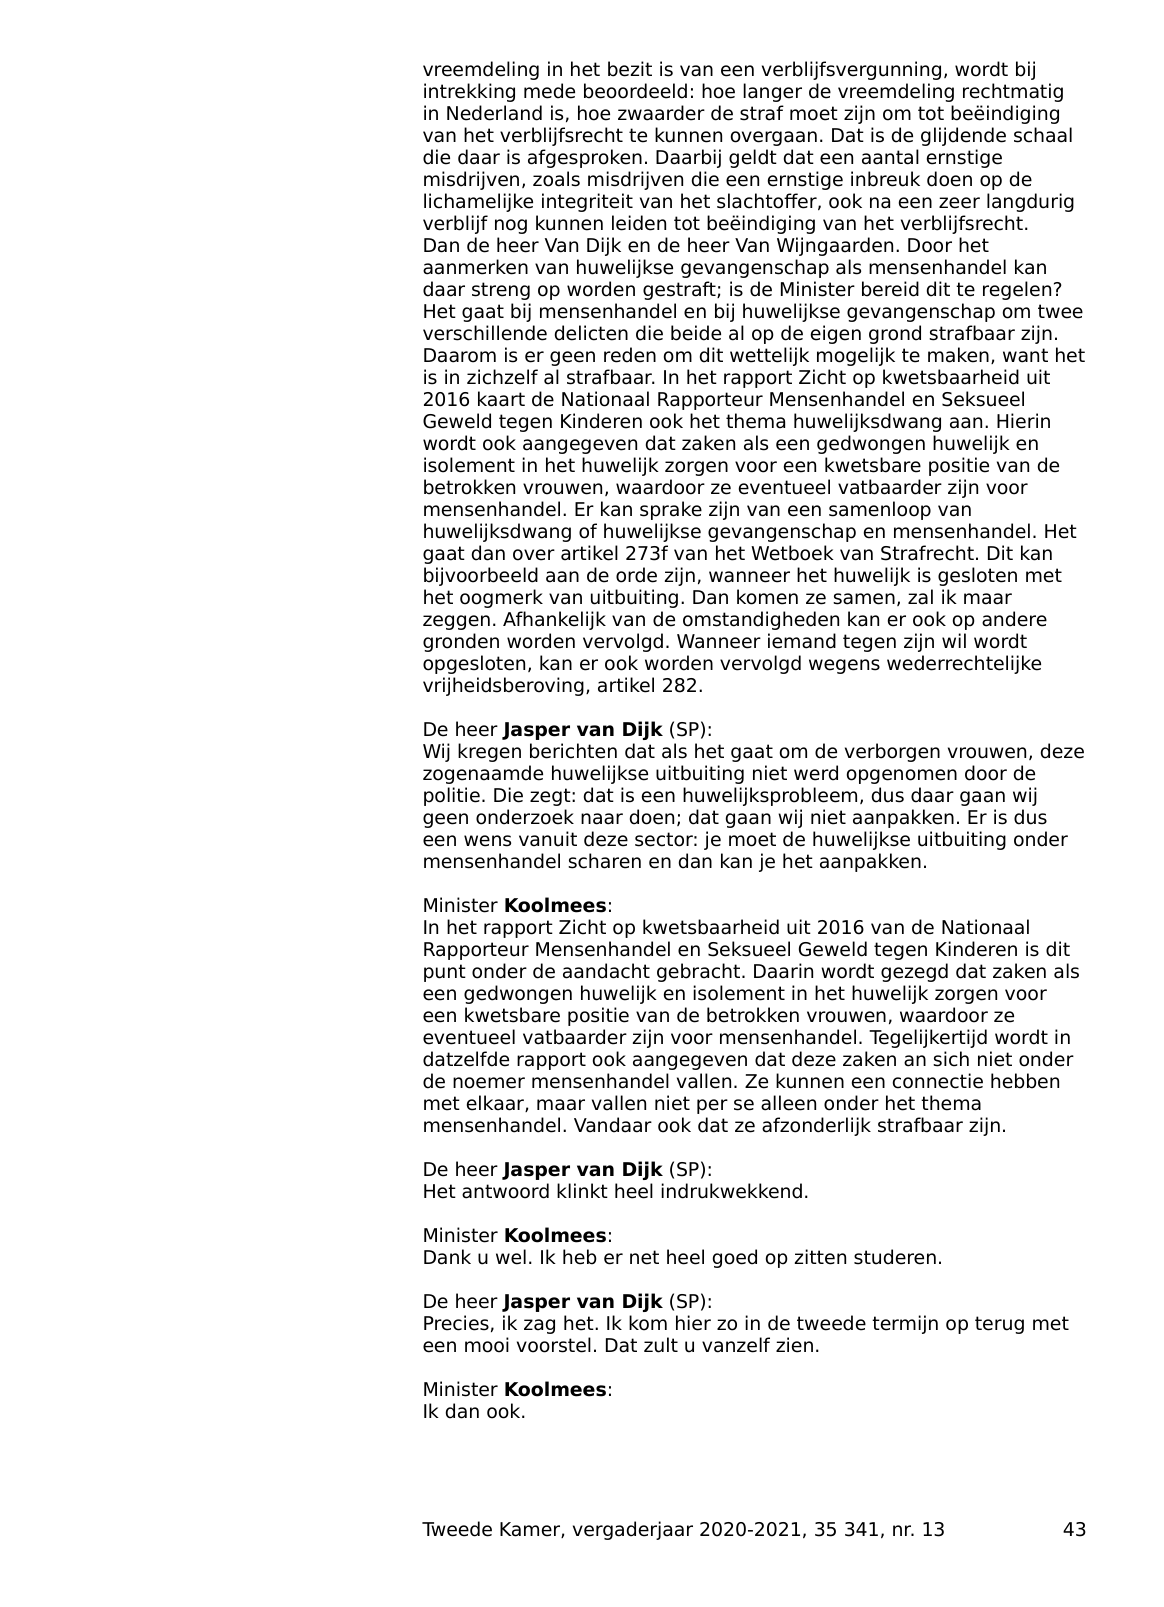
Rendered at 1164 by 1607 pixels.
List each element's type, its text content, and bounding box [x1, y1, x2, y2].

text vreemdeling in het bezit is van een verblijfsvergunning, wordt bij intrekking mede beoordeeld: hoe langer de vreemdeling rechtmatig in Nederland is, hoe zwaarder de straf moet zijn om tot beëindiging van het verblijfsrecht te kunnen overgaan. Dat is de glijdende schaal die daar is afgesproken. Daarbij geldt dat een aantal ernstige misdrijven, zoals misdrijven die een ernstige inbreuk doen op de lichamelijke integriteit van het slachtoffer, ook na een zeer langdurig verblijf nog kunnen leiden tot beëindiging van het verblijfsrecht. [422, 59, 1087, 235]
text Precies, ik zag het. Ik kom hier zo in de tweede termijn op terug met een mooi voorstel. Dat zult u vanzelf zien. [422, 1313, 1087, 1357]
text De heer Jasper van Dijk (SP): [422, 1159, 1087, 1181]
text Het antwoord klinkt heel indrukwekkend. [422, 1181, 1087, 1203]
text De heer Jasper van Dijk (SP): [422, 719, 1087, 741]
text Wij kregen berichten dat als het gaat om de verborgen vrouwen, deze zogenaamde huwelijkse uitbuiting niet werd opgenomen door de politie. Die zegt: dat is een huwelijksprobleem, dus daar gaan wij geen onderzoek naar doen; dat gaan wij niet aanpakken. Er is dus een wens vanuit deze sector: je moet de huwelijkse uitbuiting onder mensenhandel scharen en dan kan je het aanpakken. [422, 741, 1087, 872]
text Minister Koolmees: [422, 1379, 1087, 1401]
text Dank u wel. Ik heb er net heel goed op zitten studeren. [422, 1247, 1087, 1269]
text Dan de heer Van Dijk en de heer Van Wijngaarden. Door het aanmerken van huwelijkse gevangenschap als mensenhandel kan daar streng op worden gestraft; is de Minister bereid dit te regelen? Het gaat bij mensenhandel en bij huwelijkse gevangenschap om twee verschillende delicten die beide al op de eigen grond strafbaar zijn. Daarom is er geen reden om dit wettelijk mogelijk te maken, want het is in zichzelf al strafbaar. In het rapport Zicht op kwetsbaarheid uit 2016 kaart de Nationaal Rapporteur Mensenhandel en Seksueel Geweld tegen Kinderen ook het thema huwelijksdwang aan. Hierin wordt ook aangegeven dat zaken als een gedwongen huwelijk en isolement in het huwelijk zorgen voor een kwetsbare positie van de betrokken vrouwen, waardoor ze eventueel vatbaarder zijn voor mensenhandel. Er kan sprake zijn van een samenloop van huwelijksdwang of huwelijkse gevangenschap en mensenhandel. Het gaat dan over artikel 273f van het Wetboek van Strafrecht. Dit kan bijvoorbeeld aan de orde zijn, wanneer het huwelijk is gesloten met het oogmerk van uitbuiting. Dan komen ze samen, zal ik maar zeggen. Afhankelijk van de omstandigheden kan er ook op andere gronden worden vervolgd. Wanneer iemand tegen zijn wil wordt opgesloten, kan er ook worden vervolgd wegens wederrechtelijke vrijheidsberoving, artikel 282. [422, 235, 1087, 696]
text In het rapport Zicht op kwetsbaarheid uit 2016 van de Nationaal Rapporteur Mensenhandel en Seksueel Geweld tegen Kinderen is dit punt onder de aandacht gebracht. Daarin wordt gezegd dat zaken als een gedwongen huwelijk en isolement in het huwelijk zorgen voor een kwetsbare positie van de betrokken vrouwen, waardoor ze eventueel vatbaarder zijn voor mensenhandel. Tegelijkertijd wordt in datzelfde rapport ook aangegeven dat deze zaken an sich niet onder de noemer mensenhandel vallen. Ze kunnen een connectie hebben met elkaar, maar vallen niet per se alleen onder het thema mensenhandel. Vandaar ook dat ze afzonderlijk strafbaar zijn. [422, 917, 1087, 1136]
text Ik dan ook. [422, 1401, 1087, 1423]
text Minister Koolmees: [422, 1225, 1087, 1247]
text Minister Koolmees: [422, 895, 1087, 917]
text De heer Jasper van Dijk (SP): [422, 1291, 1087, 1313]
